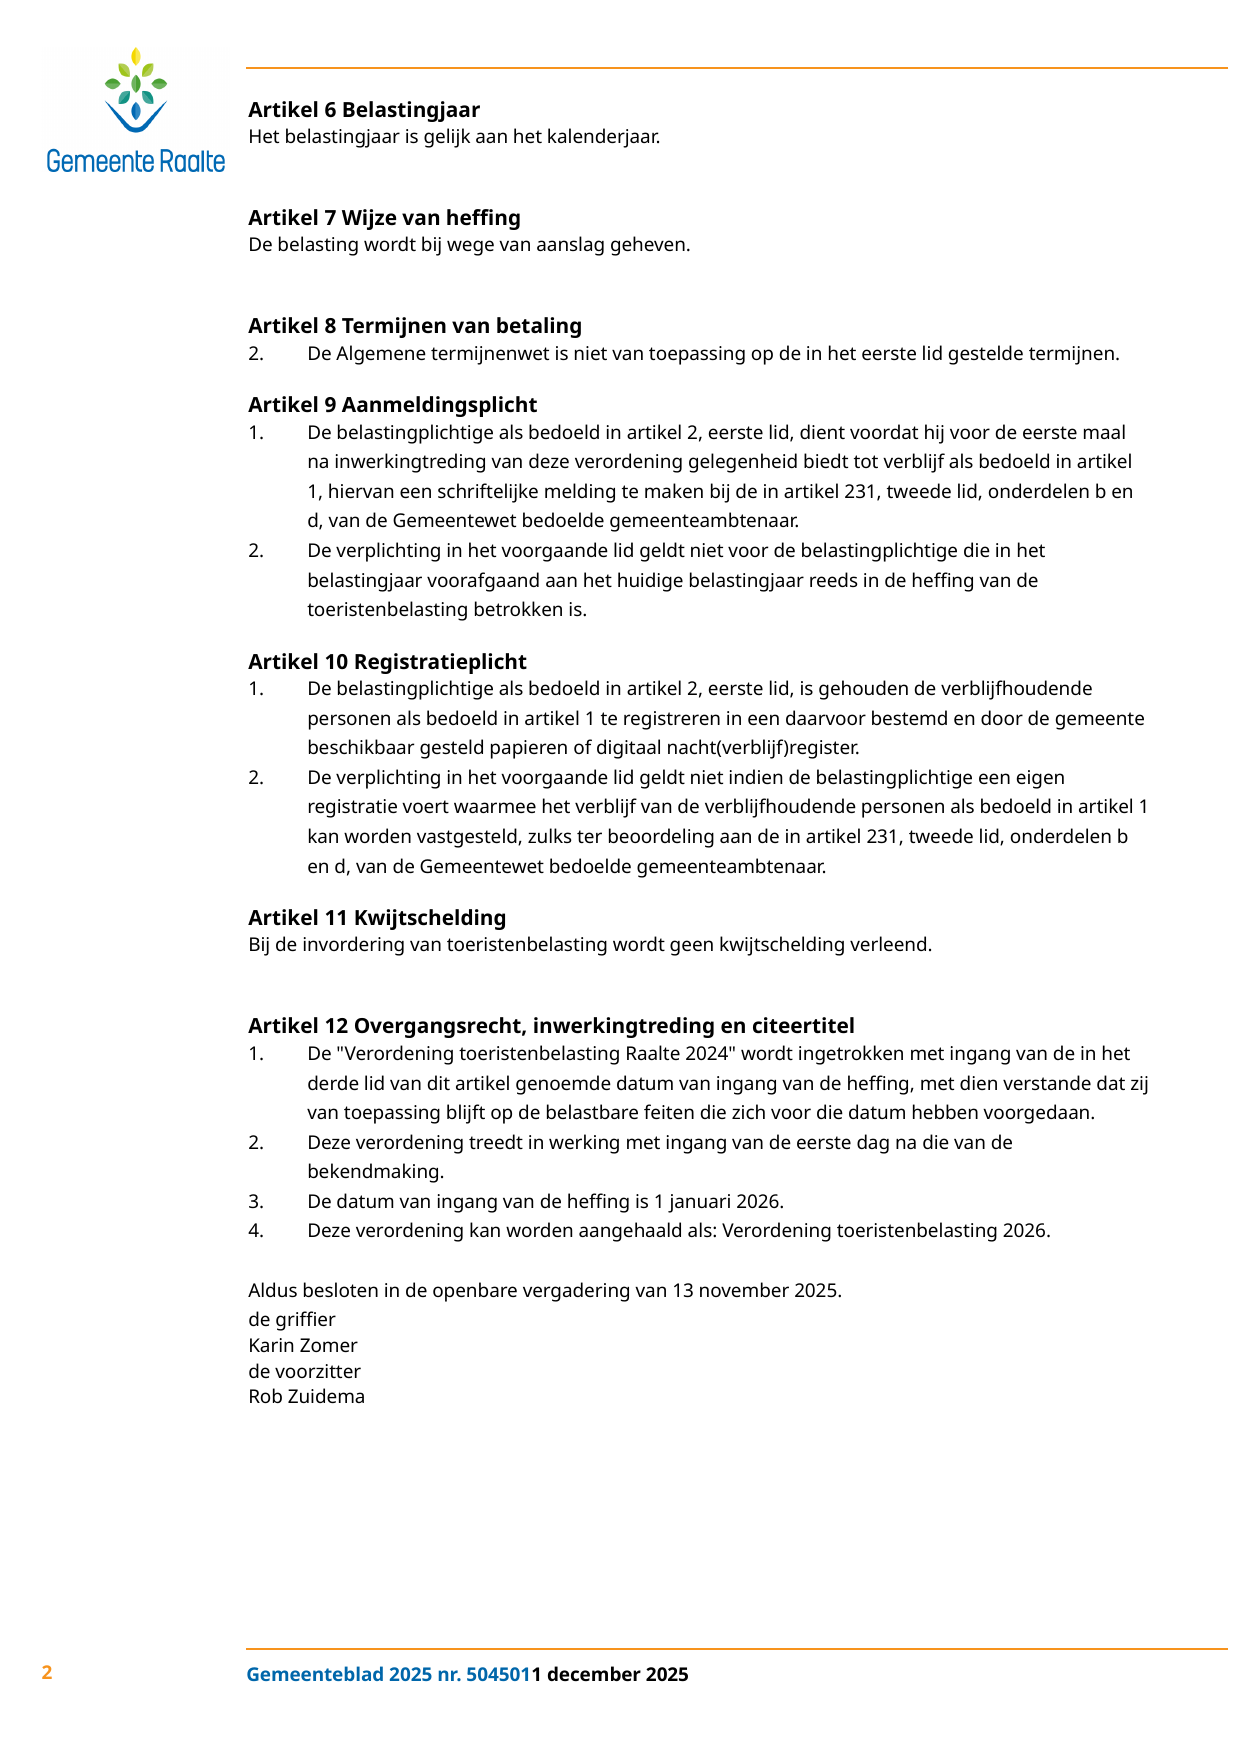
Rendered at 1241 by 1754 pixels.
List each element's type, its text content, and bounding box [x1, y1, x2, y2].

text Karin Zomer [248, 1332, 1152, 1358]
text Artikel 12 Overgangsrecht, inwerkingtreding en citeertitel [248, 1012, 1152, 1040]
text Artikel 8 Termijnen van betaling [248, 312, 1152, 340]
list De Algemene termijnenwet is niet van toepassing op de in het eerste lid gestelde termijnen. [248, 340, 1152, 366]
list De verplichting in het voorgaande lid geldt niet voor de belastingplichtige die in het belastingjaar voorafgaand aan het huidige belastingjaar reeds in de heffing van de toeristenbelasting betrokken is. [248, 537, 1152, 622]
text De belasting wordt bij wege van aanslag geheven. [248, 232, 1152, 257]
list De "Verordening toeristenbelasting Raalte 2024" wordt ingetrokken met ingang van de in het derde lid van dit artikel genoemde datum van ingang van de heffing, met dien verstande dat zij van toepassing blijft op de belastbare feiten die zich voor die datum hebben voorgedaan. [248, 1040, 1152, 1125]
list De verplichting in het voorgaande lid geldt niet indien de belastingplichtige een eigen registratie voert waarmee het verblijf van de verblijfhoudende personen als bedoeld in artikel 1 kan worden vastgesteld, zulks ter beoordeling aan de in artikel 231, tweede lid, onderdelen b en d, van de Gemeentewet bedoelde gemeenteambtenaar. [248, 764, 1152, 878]
text Aldus besloten in de openbare vergadering van 13 november 2025. [248, 1277, 1152, 1302]
text Artikel 9 Aanmeldingsplicht [248, 391, 1152, 419]
list Deze verordening treedt in werking met ingang van de eerste dag na die van de bekendmaking. [248, 1129, 1152, 1184]
list De datum van ingang van de heffing is 1 januari 2026. [248, 1188, 1152, 1214]
text Bij de invordering van toeristenbelasting wordt geen kwijtschelding verleend. [248, 932, 1152, 957]
list De belastingplichtige als bedoeld in artikel 2, eerste lid, dient voordat hij voor de eerste maal na inwerkingtreding van deze verordening gelegenheid biedt tot verblijf als bedoeld in artikel 1, hiervan een schriftelijke melding te maken bij de in artikel 231, tweede lid, onderdelen b en d, van de Gemeentewet bedoelde gemeenteambtenaar. [248, 419, 1152, 533]
text Artikel 10 Registratieplicht [248, 647, 1152, 675]
text Het belastingjaar is gelijk aan het kalenderjaar. [248, 123, 1152, 149]
text Artikel 11 Kwijtschelding [248, 903, 1152, 932]
list Deze verordening kan worden aangehaald als: Verordening toeristenbelasting 2026. [248, 1218, 1152, 1243]
text Artikel 7 Wijze van heffing [248, 203, 1152, 232]
text de voorzitter [248, 1358, 1152, 1383]
text de griffier [248, 1306, 1152, 1332]
picture [41, 47, 231, 172]
list De belastingplichtige als bedoeld in artikel 2, eerste lid, is gehouden de verblijfhoudende personen als bedoeld in artikel 1 te registreren in een daarvoor bestemd en door de gemeente beschikbaar gesteld papieren of digitaal nacht(verblijf)register. [248, 675, 1152, 760]
text Artikel 6 Belastingjaar [248, 95, 1152, 123]
text Rob Zuidema [248, 1383, 1152, 1409]
